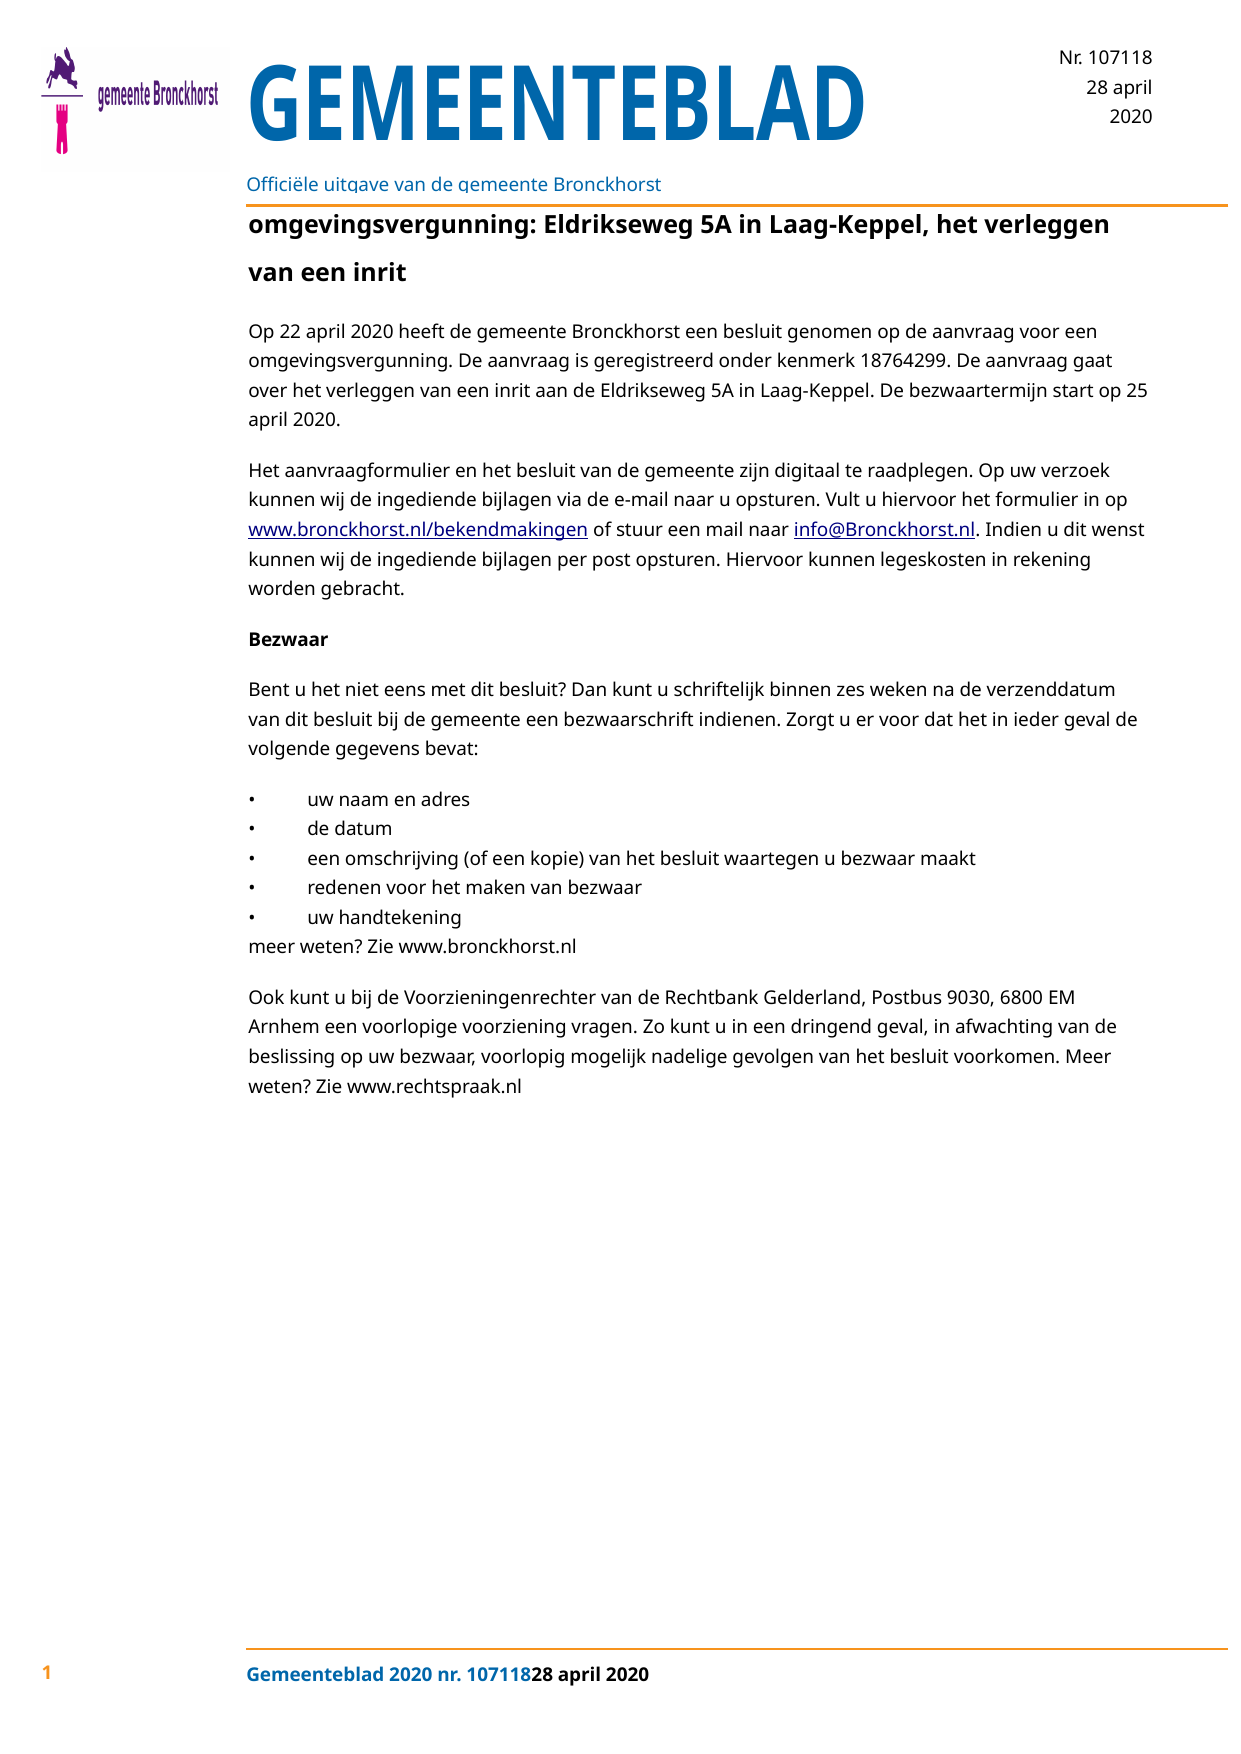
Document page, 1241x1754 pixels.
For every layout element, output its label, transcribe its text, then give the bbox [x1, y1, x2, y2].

text Bezwaar [248, 626, 1152, 652]
list uw handtekening [248, 904, 1152, 930]
list de datum [248, 815, 1152, 841]
text Het aanvraagformulier en het besluit van de gemeente zijn digitaal te raadplegen. Op uw verzoek kunnen wij de ingediende bijlagen via de e-mail naar u opsturen. Vult u hiervoor het formulier in op www.bronckhorst.nl/bekendmakingen of stuur een mail naar info@Bronckhorst.nl. Indien u dit wenst kunnen wij de ingediende bijlagen per post opsturen. Hiervoor kunnen legeskosten in rekening worden gebracht. [248, 457, 1152, 601]
text omgevingsvergunning: Eldrikseweg 5A in Laag-Keppel, het verleggen van een inrit [248, 207, 1152, 288]
picture [41, 47, 231, 172]
list uw naam en adres [248, 786, 1152, 812]
text Op 22 april 2020 heeft de gemeente Bronckhorst een besluit genomen op de aanvraag voor een omgevingsvergunning. De aanvraag is geregistreerd onder kenmerk 18764299. De aanvraag gaat over het verleggen van een inrit aan de Eldrikseweg 5A in Laag-Keppel. De bezwaartermijn start op 25 april 2020. [248, 318, 1152, 432]
text meer weten? Zie www.bronckhorst.nl [248, 934, 1152, 959]
text Ook kunt u bij de Voorzieningenrechter van de Rechtbank Gelderland, Postbus 9030, 6800 EM Arnhem een voorlopige voorziening vragen. Zo kunt u in een dringend geval, in afwachting van de beslissing op uw bezwaar, voorlopig mogelijk nadelige gevolgen van het besluit voorkomen. Meer weten? Zie www.rechtspraak.nl [248, 984, 1152, 1099]
text Bent u het niet eens met dit besluit? Dan kunt u schriftelijk binnen zes weken na de verzenddatum van dit besluit bij de gemeente een bezwaarschrift indienen. Zorgt u er voor dat het in ieder geval de volgende gegevens bevat: [248, 676, 1152, 761]
list een omschrijving (of een kopie) van het besluit waartegen u bezwaar maakt [248, 845, 1152, 871]
list redenen voor het maken van bezwaar [248, 874, 1152, 900]
